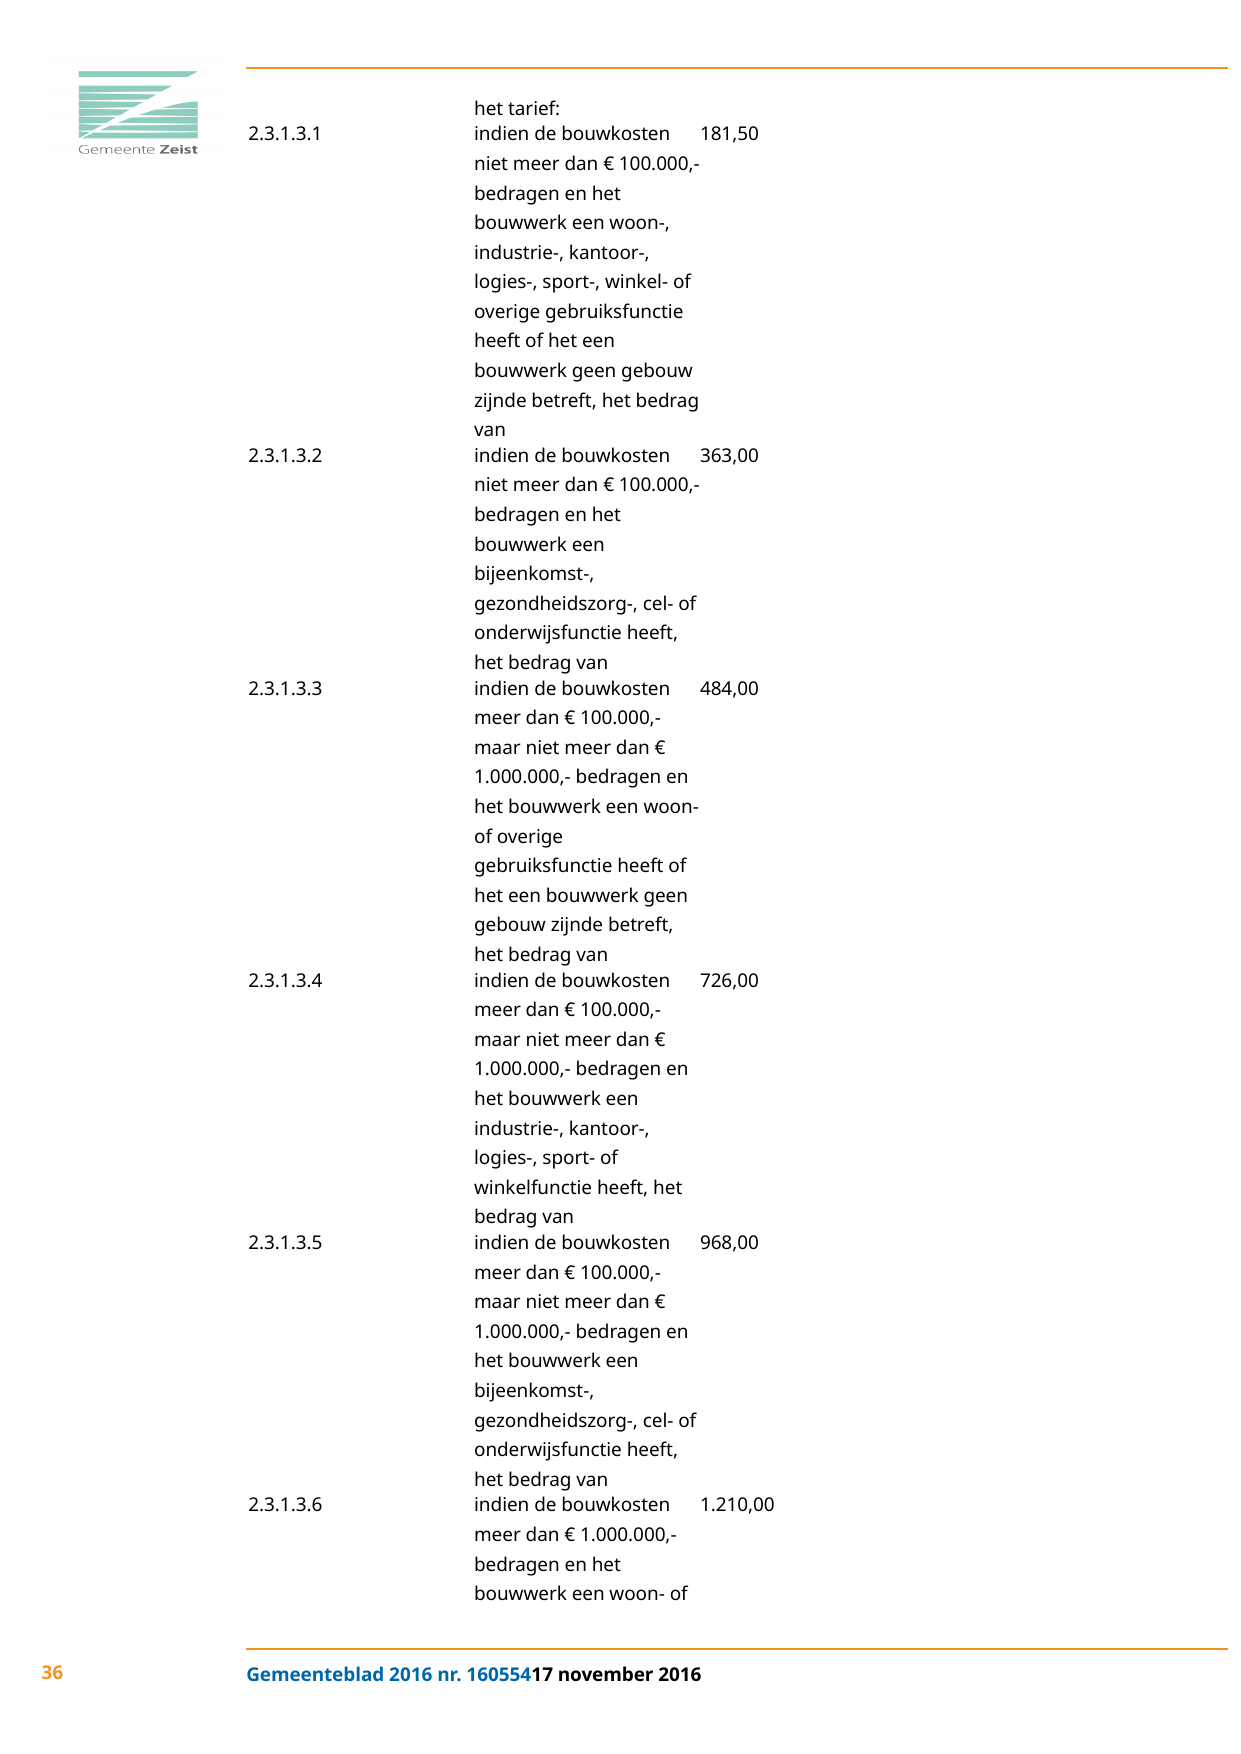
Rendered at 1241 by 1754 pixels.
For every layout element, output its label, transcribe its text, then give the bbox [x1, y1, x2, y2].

table_cell indien de bouwkosten niet meer dan € 100.000,- bedragen en het bouwwerk een woon-, industrie-, kantoor-, logies-, sport-, winkel- of overige gebruiksfunctie heeft of het een bouwwerk geen gebouw zijnde betreft, het bedrag van [474, 121, 700, 442]
table_cell 1.210,00 [700, 1492, 926, 1606]
table_cell indien de bouwkosten meer dan € 100.000,- maar niet meer dan € 1.000.000,- bedragen en het bouwwerk een bijeenkomst-, gezondheidszorg-, cel- of onderwijsfunctie heeft, het bedrag van [474, 1229, 700, 1492]
table_cell indien de bouwkosten meer dan € 1.000.000,- bedragen en het bouwwerk een woon- of [474, 1492, 700, 1606]
table_cell 181,50 [700, 121, 926, 442]
table_cell indien de bouwkosten meer dan € 100.000,- maar niet meer dan € 1.000.000,- bedragen en het bouwwerk een industrie-, kantoor-, logies-, sport- of winkelfunctie heeft, het bedrag van [474, 967, 700, 1229]
table_cell 2.3.1.3.1 [248, 121, 474, 442]
picture [41, 47, 231, 172]
table_cell 726,00 [700, 967, 926, 1229]
table_cell 2.3.1.3.6 [248, 1492, 474, 1606]
table_cell [700, 95, 926, 121]
table_cell 2.3.1.3.3 [248, 675, 474, 967]
table_cell indien de bouwkosten niet meer dan € 100.000,- bedragen en het bouwwerk een bijeenkomst-, gezondheidszorg-, cel- of onderwijsfunctie heeft, het bedrag van [474, 442, 700, 675]
table_cell 2.3.1.3.5 [248, 1229, 474, 1492]
table_cell 2.3.1.3.4 [248, 967, 474, 1229]
table_cell 484,00 [700, 675, 926, 967]
table_cell 363,00 [700, 442, 926, 675]
table_cell het tarief: [474, 95, 700, 121]
table_cell indien de bouwkosten meer dan € 100.000,- maar niet meer dan € 1.000.000,- bedragen en het bouwwerk een woon- of overige gebruiksfunctie heeft of het een bouwwerk geen gebouw zijnde betreft, het bedrag van [474, 675, 700, 967]
table_cell [248, 95, 474, 121]
table_cell 2.3.1.3.2 [248, 442, 474, 675]
table_cell 968,00 [700, 1229, 926, 1492]
